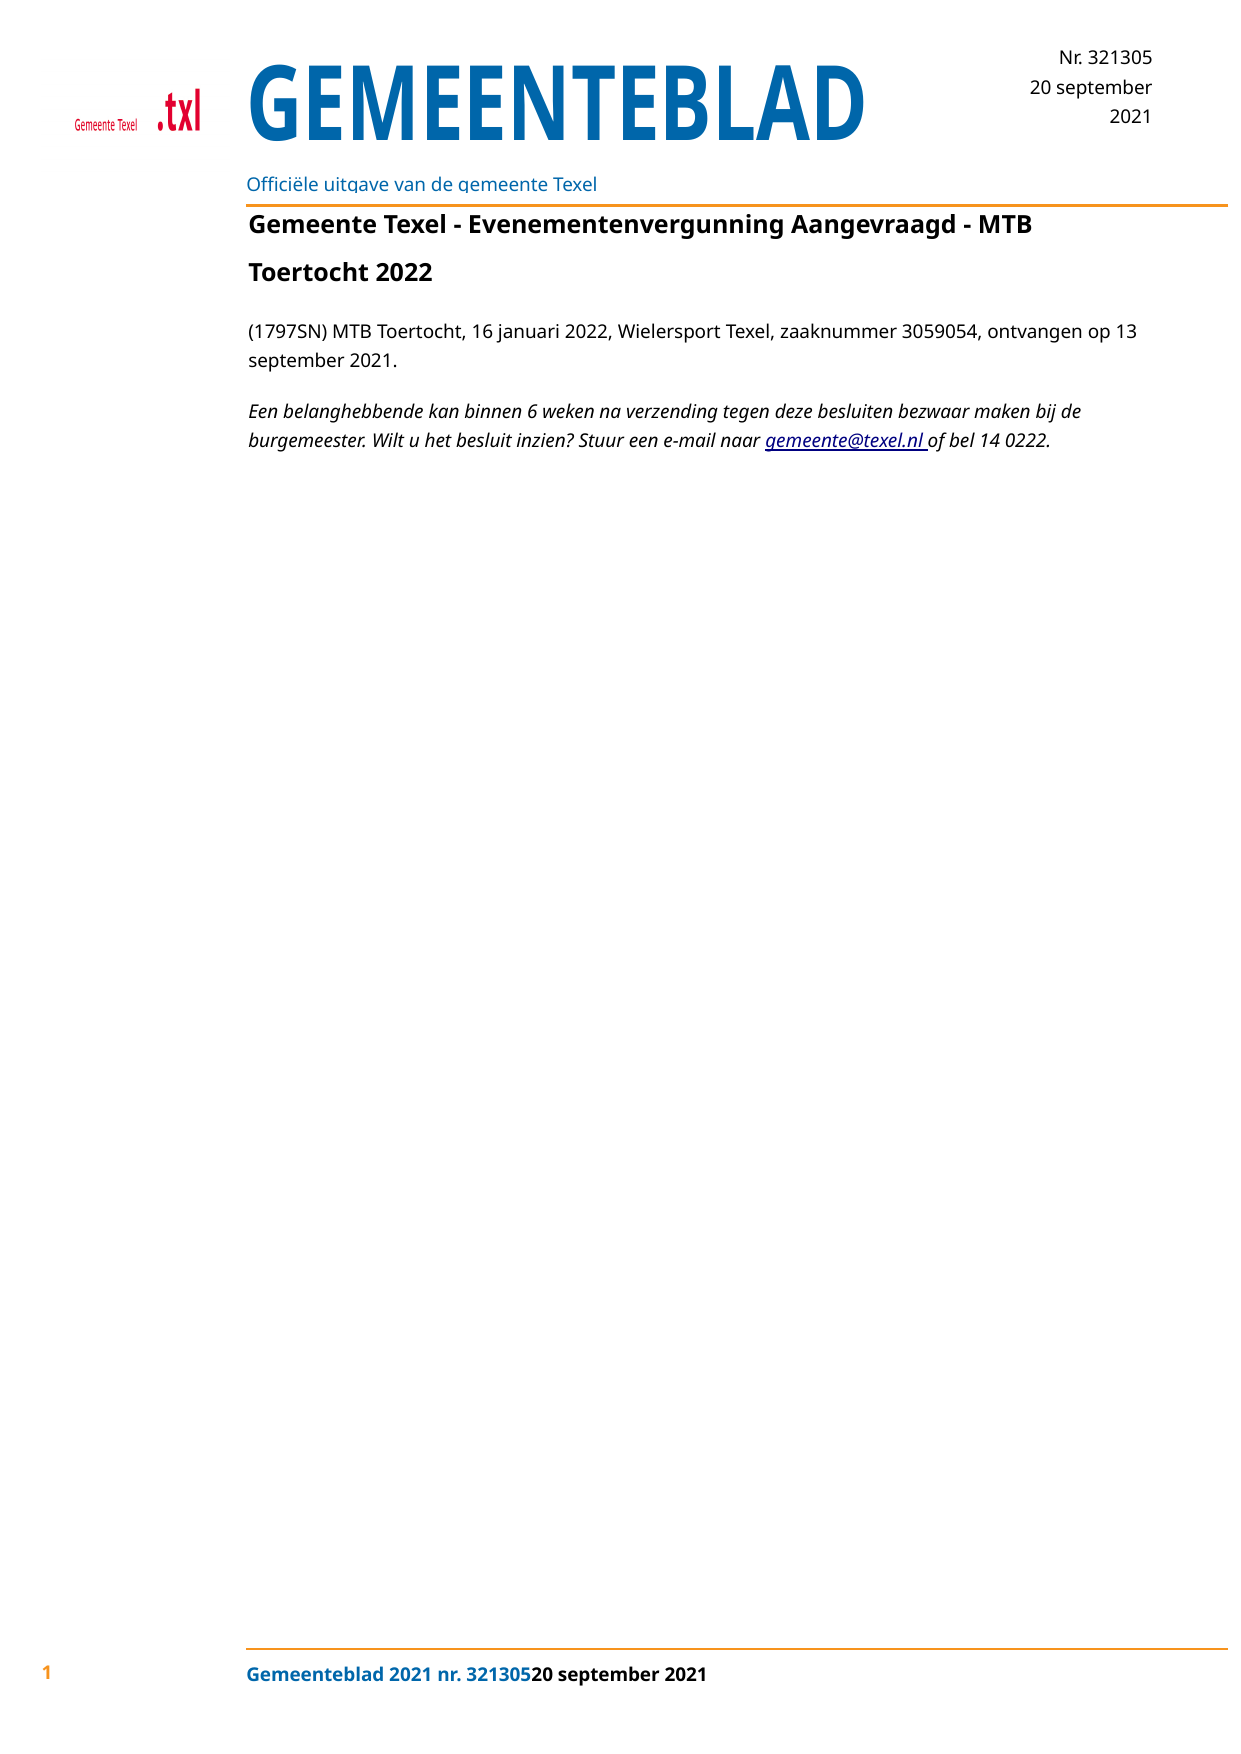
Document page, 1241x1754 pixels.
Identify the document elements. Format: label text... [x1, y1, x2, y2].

picture [41, 47, 231, 172]
text Een belanghebbende kan binnen 6 weken na verzending tegen deze besluiten bezwaar maken bij de burgemeester. Wilt u het besluit inzien? Stuur een e-mail naar gemeente@texel.nl of bel 14 0222. [248, 398, 1152, 453]
text Gemeente Texel - Evenementenvergunning Aangevraagd - MTB Toertocht 2022 [248, 207, 1152, 288]
text (1797SN) MTB Toertocht, 16 januari 2022, Wielersport Texel, zaaknummer 3059054, ontvangen op 13 september 2021. [248, 318, 1152, 373]
